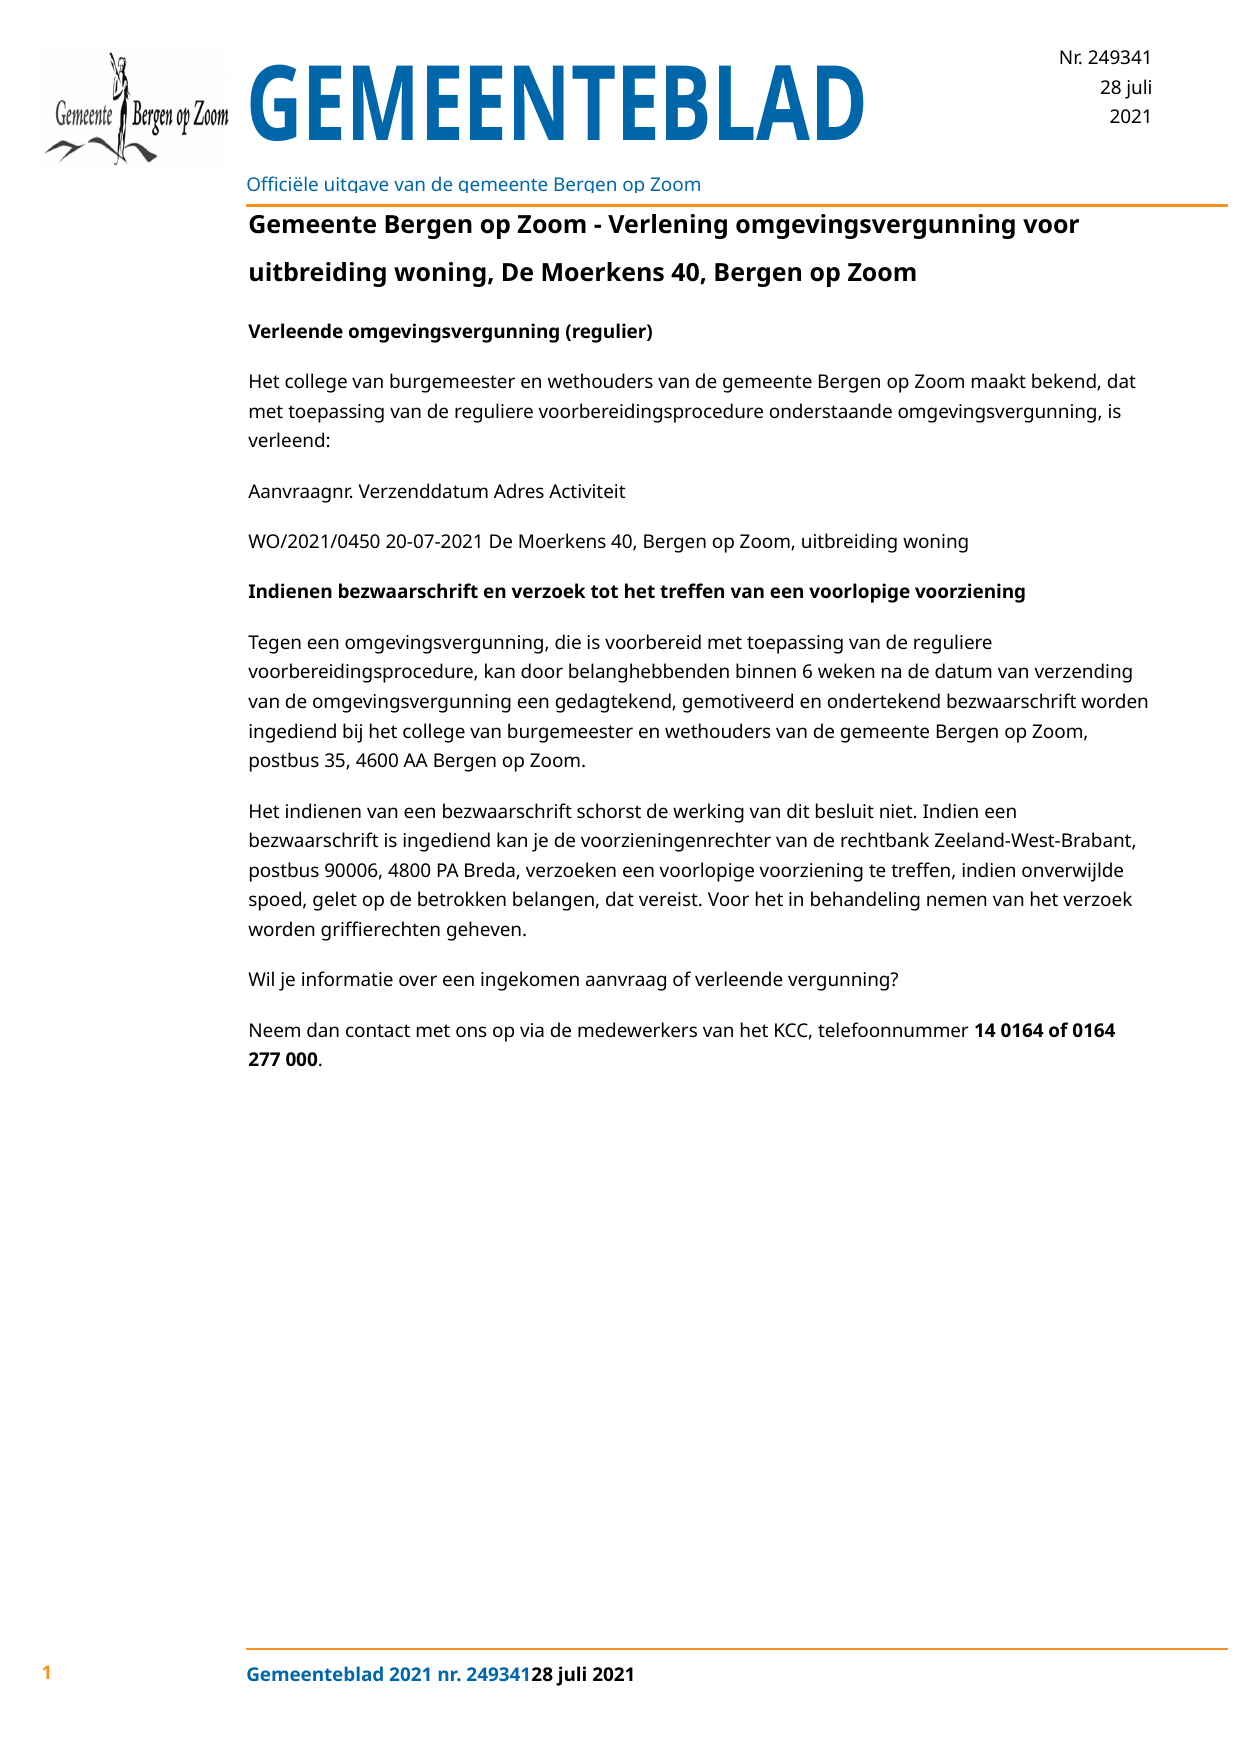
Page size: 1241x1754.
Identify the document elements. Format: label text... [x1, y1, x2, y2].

text Neem dan contact met ons op via de medewerkers van het KCC, telefoonnummer 14 0164 of 0164 277 000. [248, 1017, 1152, 1072]
text Tegen een omgevingsvergunning, die is voorbereid met toepassing van de reguliere voorbereidingsprocedure, kan door belanghebbenden binnen 6 weken na de datum van verzending van de omgevingsvergunning een gedagtekend, gemotiveerd en ondertekend bezwaarschrift worden ingediend bij het college van burgemeester en wethouders van de gemeente Bergen op Zoom, postbus 35, 4600 AA Bergen op Zoom. [248, 629, 1152, 773]
text WO/2021/0450 20-07-2021 De Moerkens 40, Bergen op Zoom, uitbreiding woning [248, 528, 1152, 554]
picture [41, 47, 231, 172]
text Het indienen van een bezwaarschrift schorst de werking van dit besluit niet. Indien een bezwaarschrift is ingediend kan je de voorzieningenrechter van de rechtbank Zeeland-West-Brabant, postbus 90006, 4800 PA Breda, verzoeken een voorlopige voorziening te treffen, indien onverwijlde spoed, gelet op de betrokken belangen, dat vereist. Voor het in behandeling nemen van het verzoek worden griffierechten geheven. [248, 798, 1152, 942]
text Gemeente Bergen op Zoom - Verlening omgevingsvergunning voor uitbreiding woning, De Moerkens 40, Bergen op Zoom [248, 207, 1152, 288]
text Verleende omgevingsvergunning (regulier) [248, 318, 1152, 344]
text Aanvraagnr. Verzenddatum Adres Activiteit [248, 478, 1152, 504]
text Het college van burgemeester en wethouders van de gemeente Bergen op Zoom maakt bekend, dat met toepassing van de reguliere voorbereidingsprocedure onderstaande omgevingsvergunning, is verleend: [248, 368, 1152, 453]
text Indienen bezwaarschrift en verzoek tot het treffen van een voorlopige voorziening [248, 579, 1152, 604]
text Wil je informatie over een ingekomen aanvraag of verleende vergunning? [248, 967, 1152, 992]
